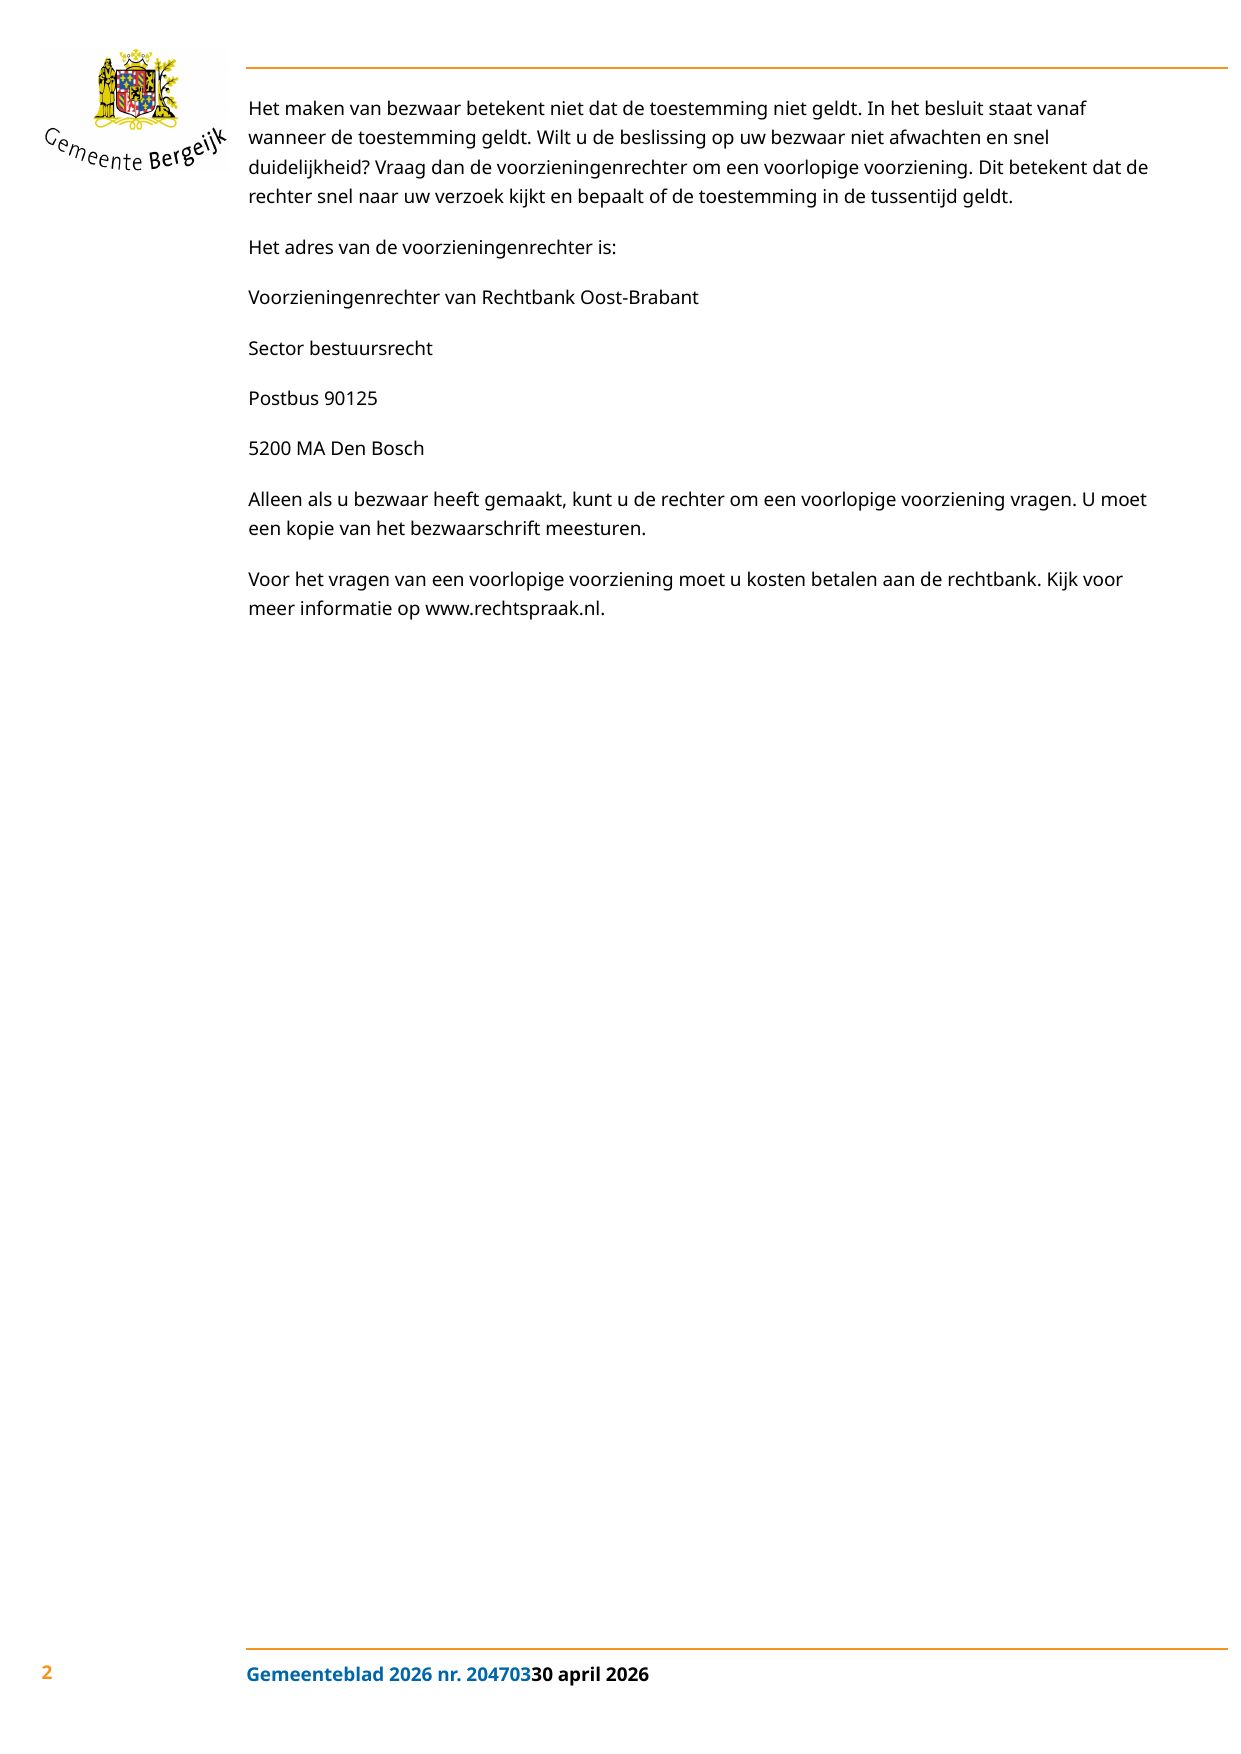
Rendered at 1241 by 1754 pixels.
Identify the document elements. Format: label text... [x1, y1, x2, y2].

picture [41, 47, 231, 172]
text Postbus 90125 [248, 385, 1152, 411]
text Sector bestuursrecht [248, 335, 1152, 361]
text Het maken van bezwaar betekent niet dat de toestemming niet geldt. In het besluit staat vanaf wanneer de toestemming geldt. Wilt u de beslissing op uw bezwaar niet afwachten en snel duidelijkheid? Vraag dan de voorzieningenrechter om een voorlopige voorziening. Dit betekent dat de rechter snel naar uw verzoek kijkt en bepaalt of de toestemming in de tussentijd geldt. [248, 95, 1152, 209]
text Het adres van de voorzieningenrechter is: [248, 234, 1152, 260]
text Alleen als u bezwaar heeft gemaakt, kunt u de rechter om een voorlopige voorziening vragen. U moet een kopie van het bezwaarschrift meesturen. [248, 486, 1152, 541]
text Voorzieningenrechter van Rechtbank Oost-Brabant [248, 284, 1152, 310]
text Voor het vragen van een voorlopige voorziening moet u kosten betalen aan de rechtbank. Kijk voor meer informatie op www.rechtspraak.nl. [248, 566, 1152, 621]
text 5200 MA Den Bosch [248, 436, 1152, 461]
